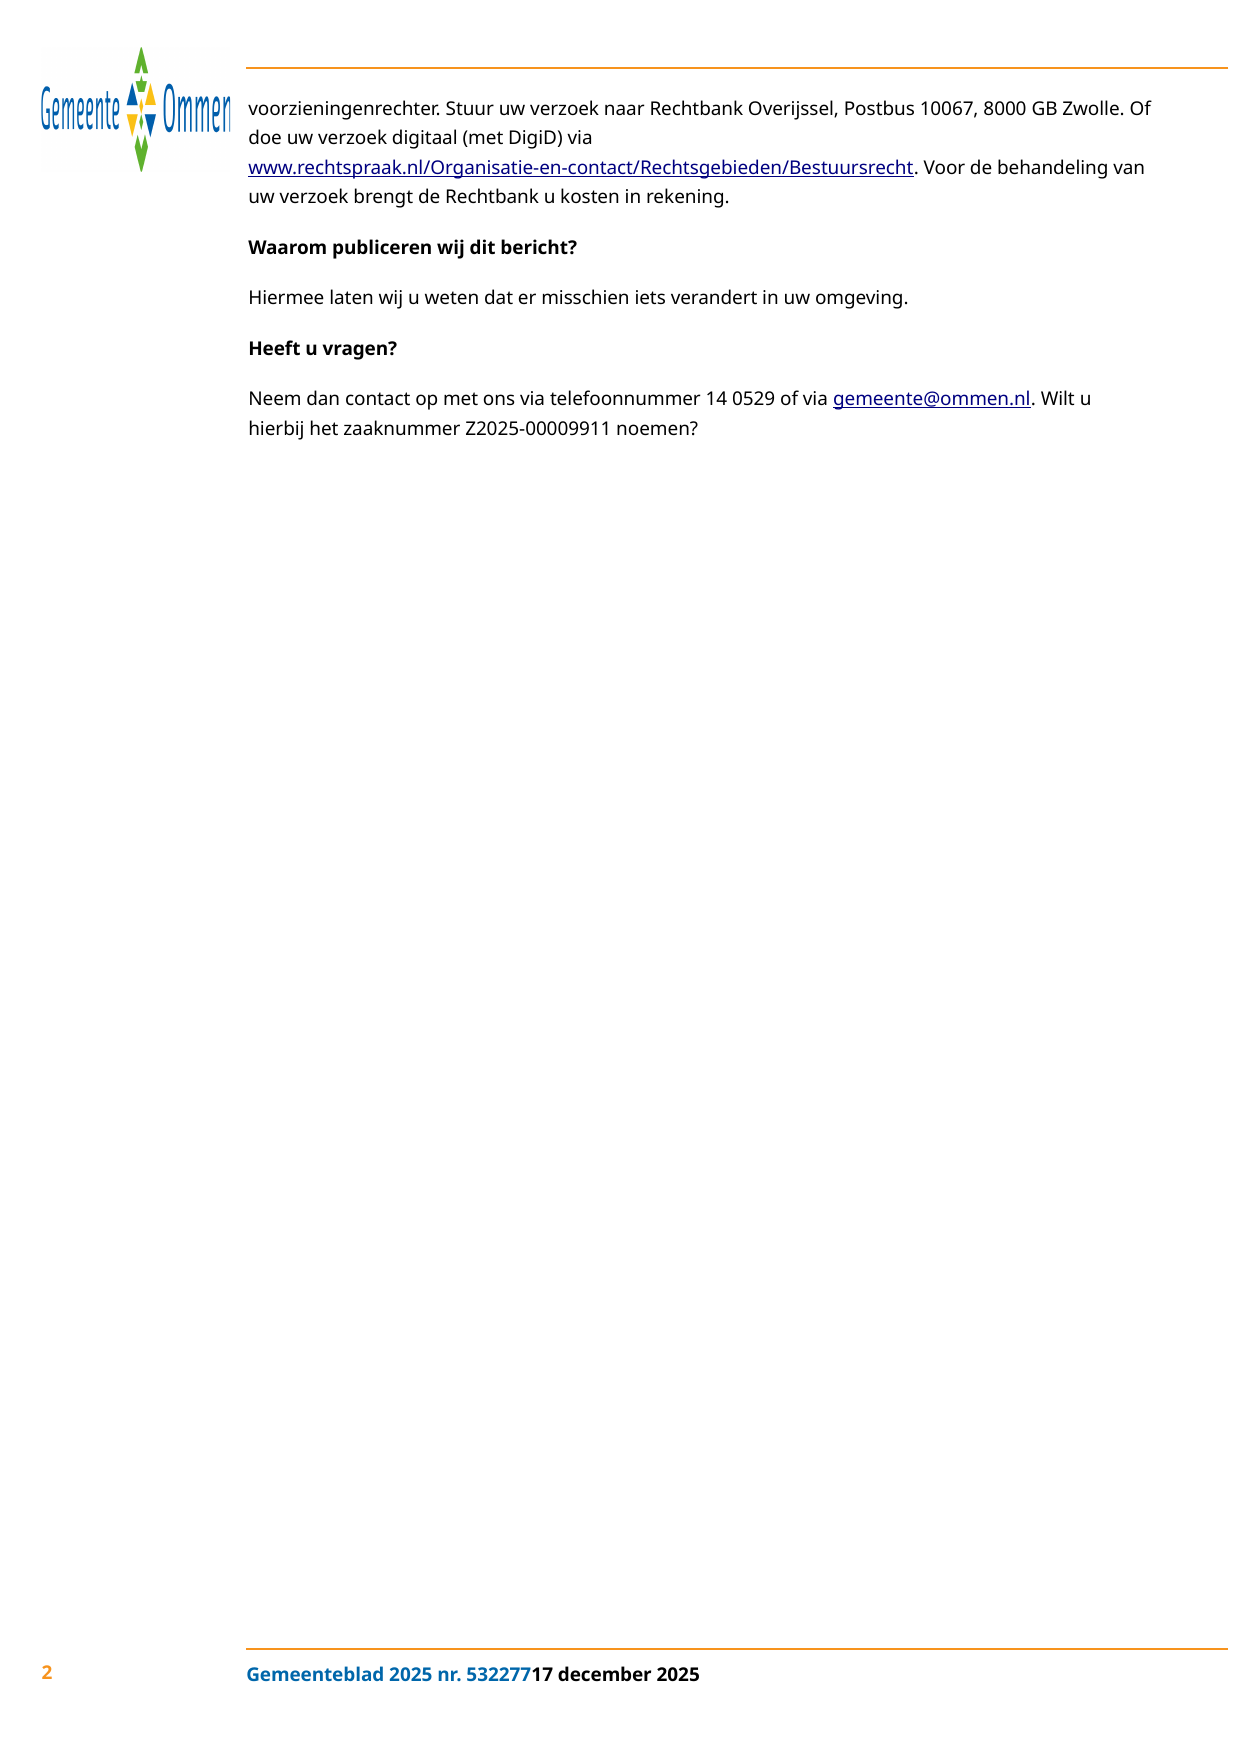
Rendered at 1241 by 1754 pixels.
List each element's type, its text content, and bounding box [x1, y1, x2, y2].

text Neem dan contact op met ons via telefoonnummer 14 0529 of via gemeente@ommen.nl. Wilt u hierbij het zaaknummer Z2025-00009911 noemen? [248, 385, 1152, 441]
text voorzieningenrechter. Stuur uw verzoek naar Rechtbank Overijssel, Postbus 10067, 8000 GB Zwolle. Of doe uw verzoek digitaal (met DigiD) via www.rechtspraak.nl/Organisatie-en-contact/Rechtsgebieden/Bestuursrecht. Voor de behandeling van uw verzoek brengt de Rechtbank u kosten in rekening. [248, 95, 1152, 209]
text Heeft u vragen? [248, 335, 1152, 361]
text Hiermee laten wij u weten dat er misschien iets verandert in uw omgeving. [248, 284, 1152, 310]
picture [41, 47, 231, 172]
text Waarom publiceren wij dit bericht? [248, 234, 1152, 260]
